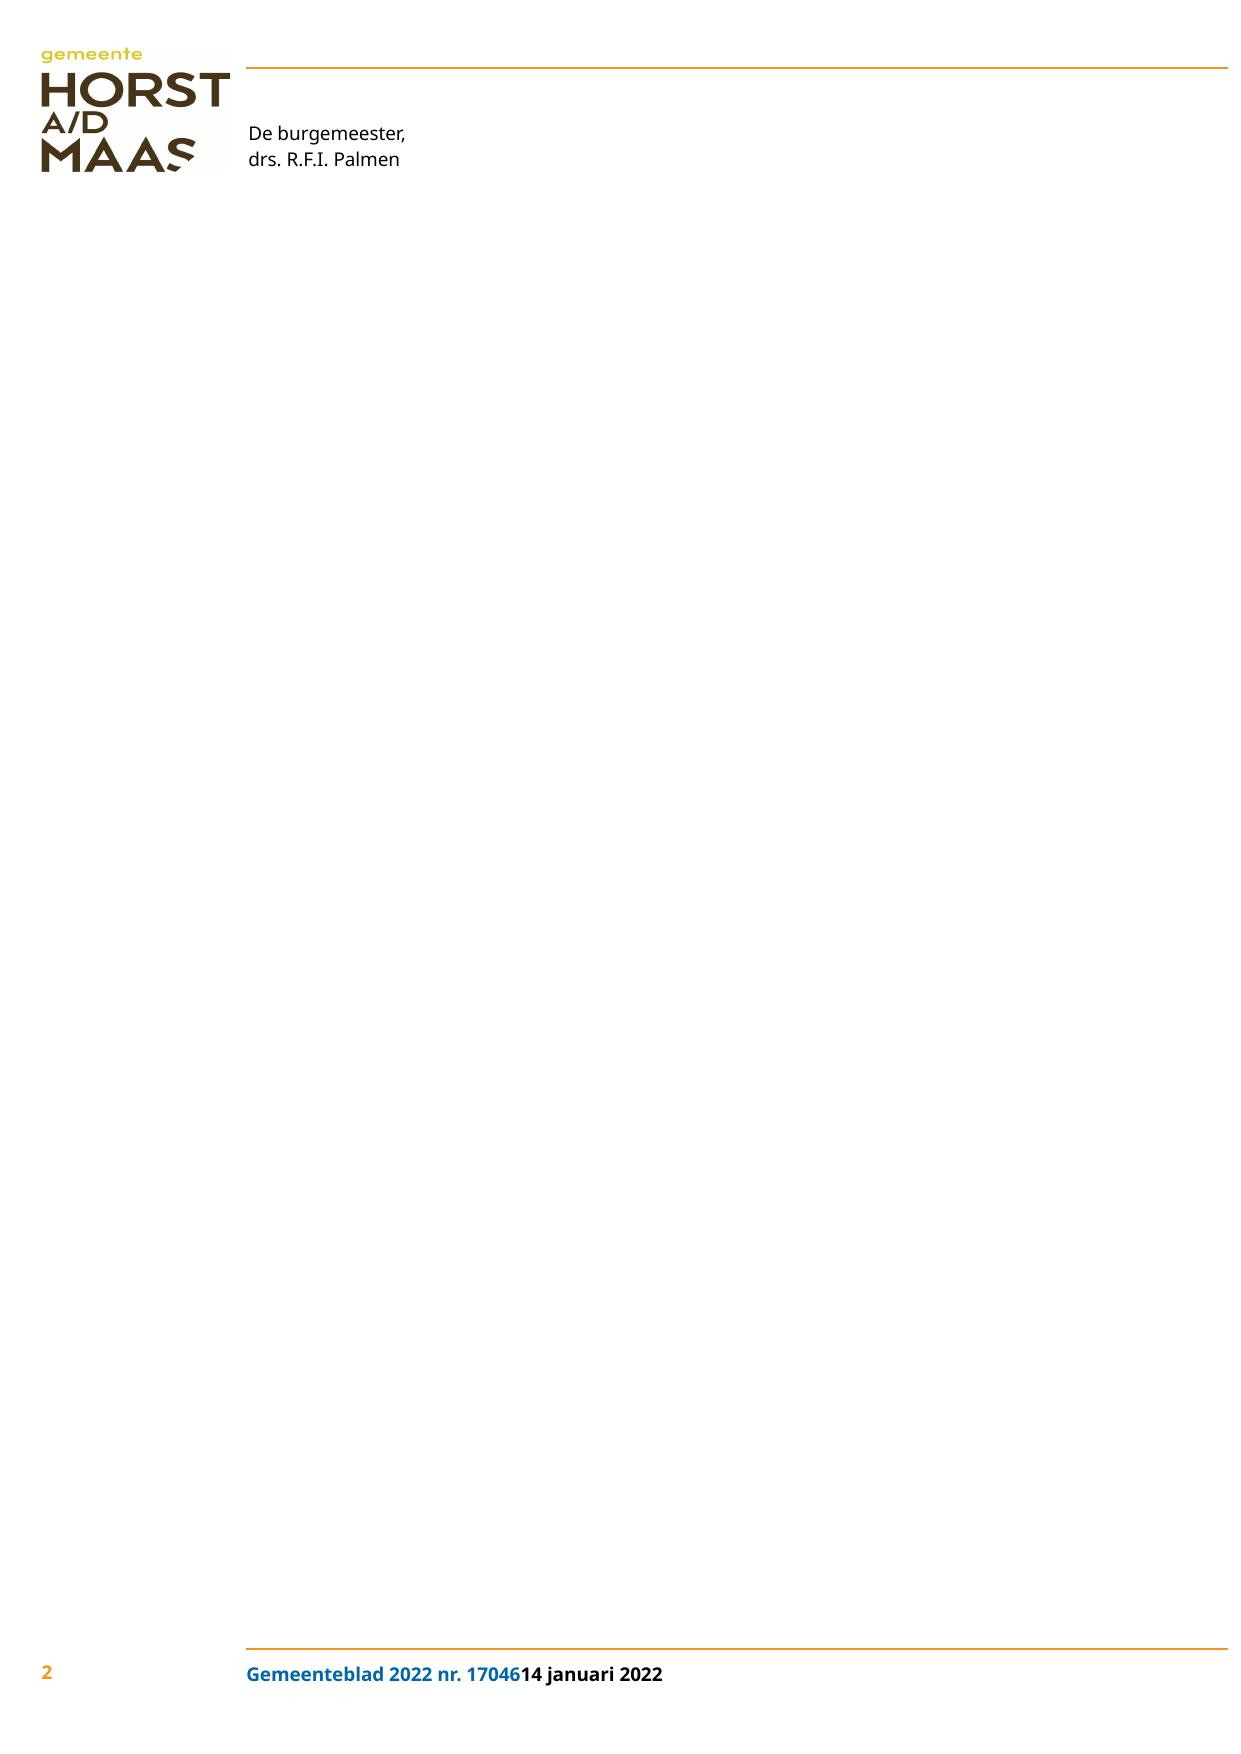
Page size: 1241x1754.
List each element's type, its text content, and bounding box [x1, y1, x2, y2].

text De burgemeester, [248, 121, 1152, 146]
text drs. R.F.I. Palmen [248, 146, 1152, 172]
picture [41, 47, 231, 172]
